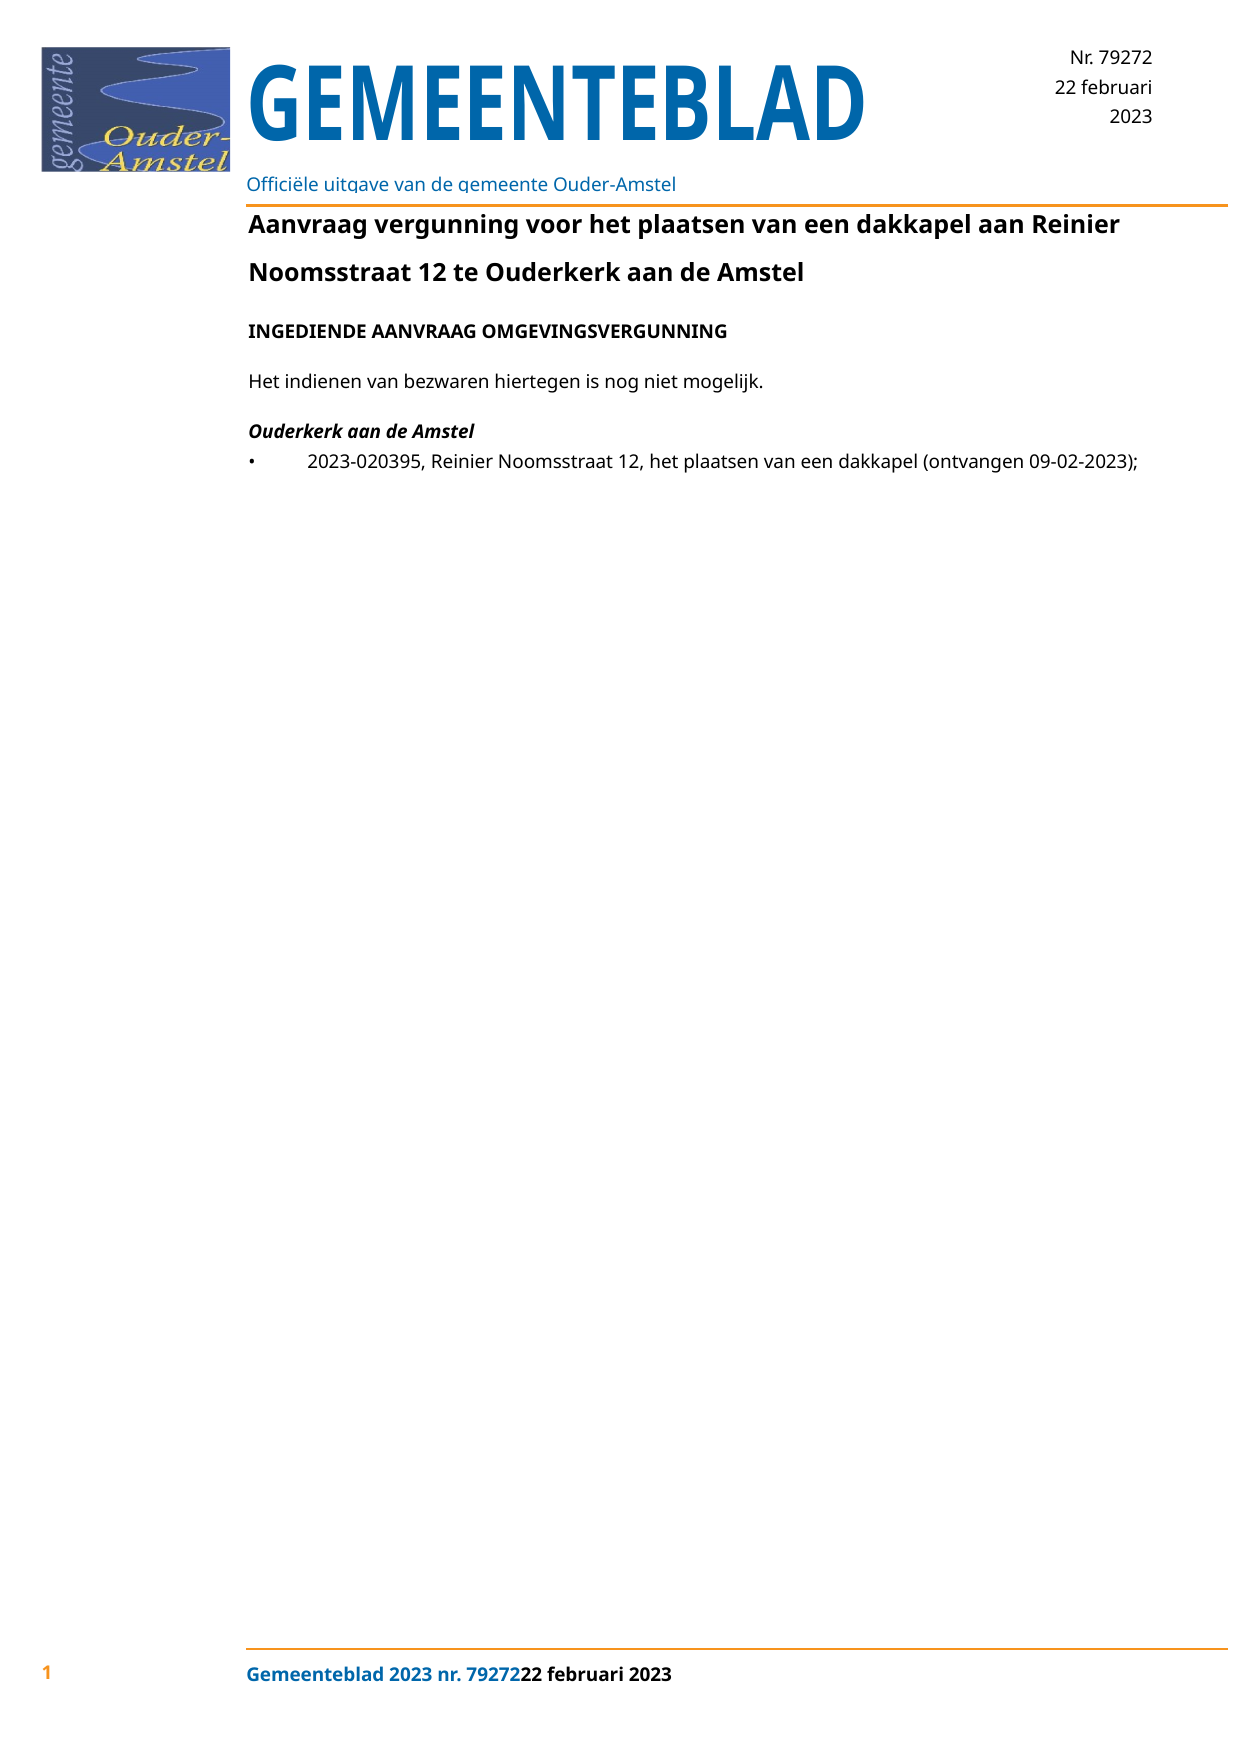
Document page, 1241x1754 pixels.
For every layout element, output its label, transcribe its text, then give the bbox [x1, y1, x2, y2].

text Ouderkerk aan de Amstel [248, 419, 1152, 444]
text INGEDIENDE AANVRAAG OMGEVINGSVERGUNNING [248, 318, 1152, 344]
text Het indienen van bezwaren hiertegen is nog niet mogelijk. [248, 368, 1152, 394]
text Aanvraag vergunning voor het plaatsen van een dakkapel aan Reinier Noomsstraat 12 te Ouderkerk aan de Amstel [248, 207, 1152, 288]
picture [41, 47, 231, 172]
list 2023-020395, Reinier Noomsstraat 12, het plaatsen van een dakkapel (ontvangen 09-02-2023); [248, 448, 1152, 474]
